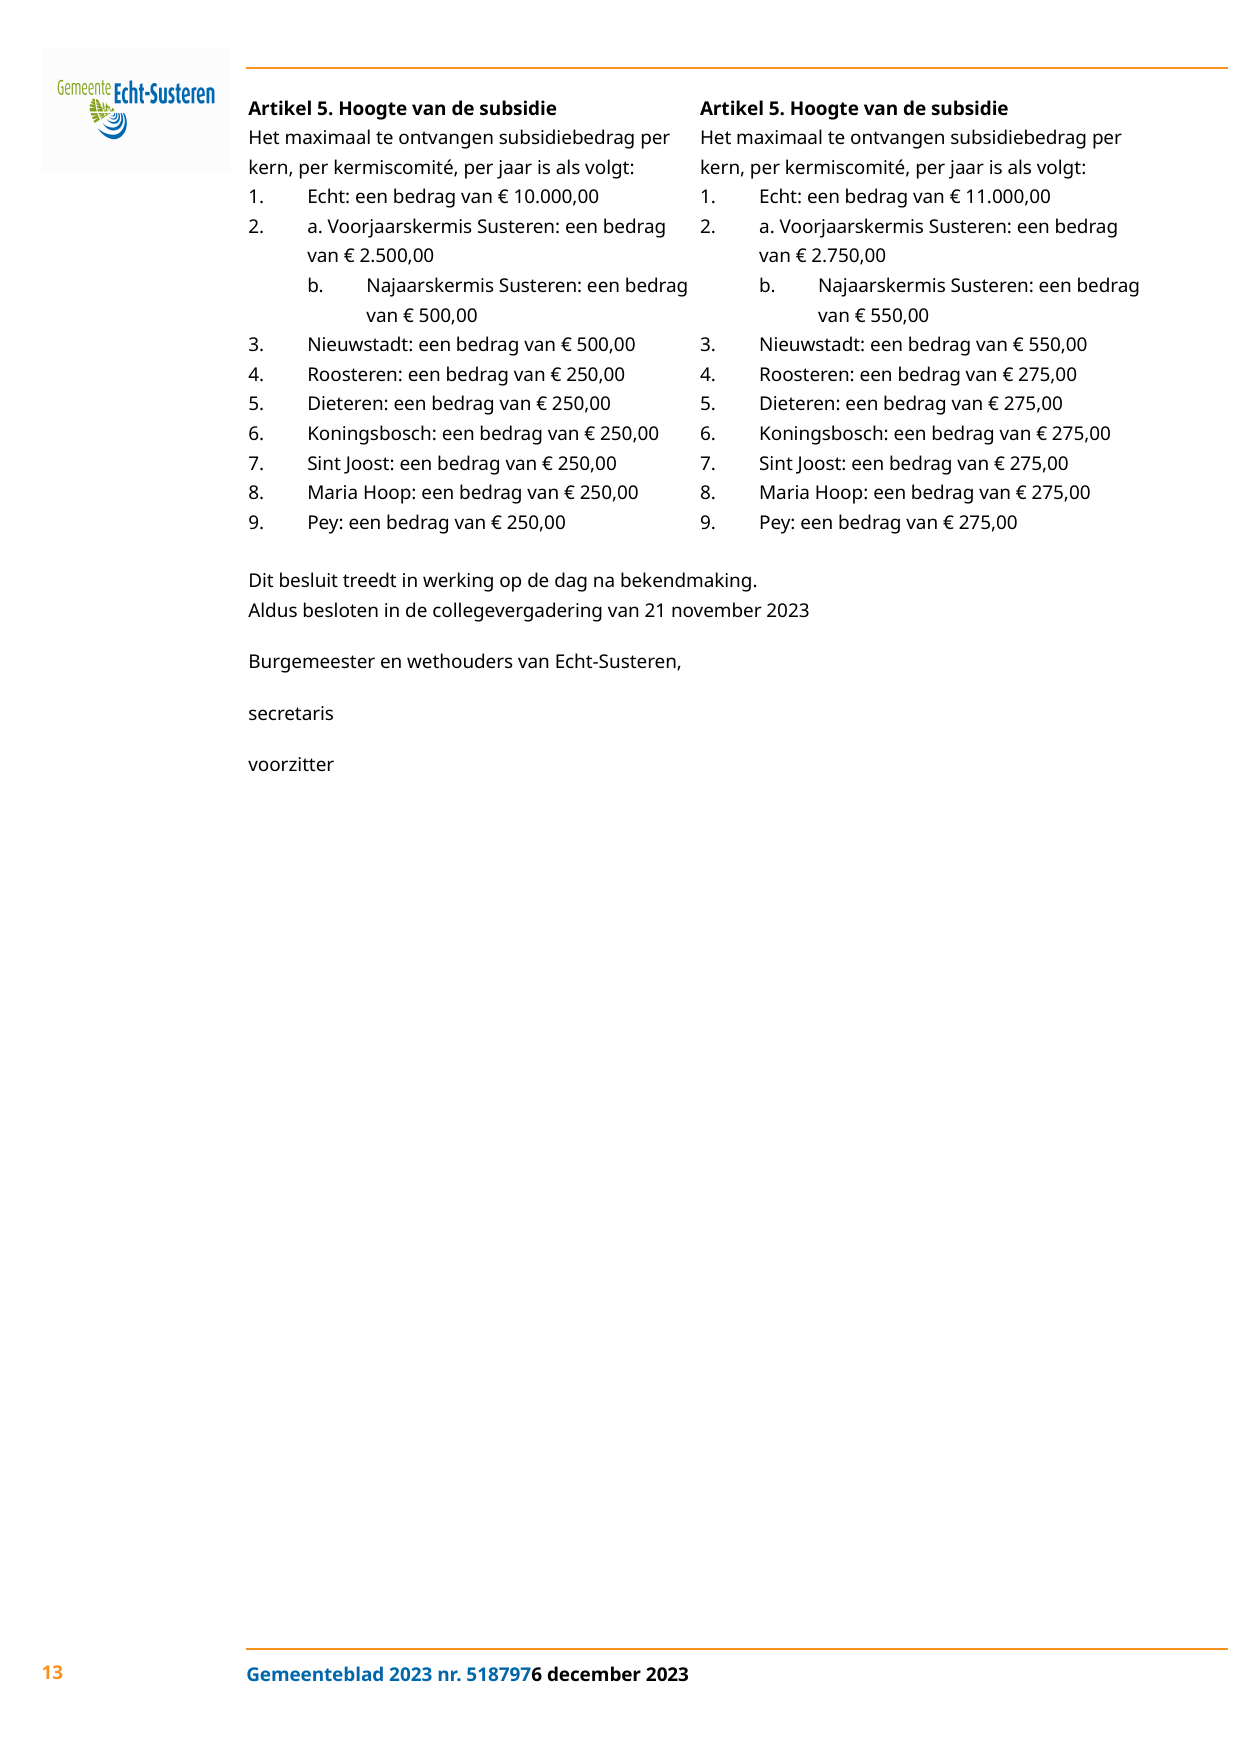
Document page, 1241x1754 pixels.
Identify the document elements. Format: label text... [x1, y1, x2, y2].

table_cell Artikel 5. Hoogte van de subsidie Het maximaal te ontvangen subsidiebedrag per kern, per kermiscomité, per jaar is als volgt: Echt: een bedrag van € 10.000,00 a. Voorjaarskermis Susteren: een bedrag van € 2.500,00 Najaarskermis Susteren: een bedrag van € 500,00 Nieuwstadt: een bedrag van € 500,00 Roosteren: een bedrag van € 250,00 Dieteren: een bedrag van € 250,00 Koningsbosch: een bedrag van € 250,00 Sint Joost: een bedrag van € 250,00 Maria Hoop: een bedrag van € 250,00 Pey: een bedrag van € 250,00 [248, 95, 700, 535]
text voorzitter [248, 751, 1152, 777]
text Aldus besloten in de collegevergadering van 21 november 2023 [248, 597, 1152, 623]
text secretaris [248, 700, 1152, 726]
picture [41, 47, 231, 172]
text Dit besluit treedt in werking op de dag na bekendmaking. [248, 567, 1152, 593]
text Burgemeester en wethouders van Echt-Susteren, [248, 648, 1152, 674]
table_cell Artikel 5. Hoogte van de subsidie Het maximaal te ontvangen subsidiebedrag per kern, per kermiscomité, per jaar is als volgt: Echt: een bedrag van € 11.000,00 a. Voorjaarskermis Susteren: een bedrag van € 2.750,00 Najaarskermis Susteren: een bedrag van € 550,00 Nieuwstadt: een bedrag van € 550,00 Roosteren: een bedrag van € 275,00 Dieteren: een bedrag van € 275,00 Koningsbosch: een bedrag van € 275,00 Sint Joost: een bedrag van € 275,00 Maria Hoop: een bedrag van € 275,00 Pey: een bedrag van € 275,00 [700, 95, 1152, 535]
